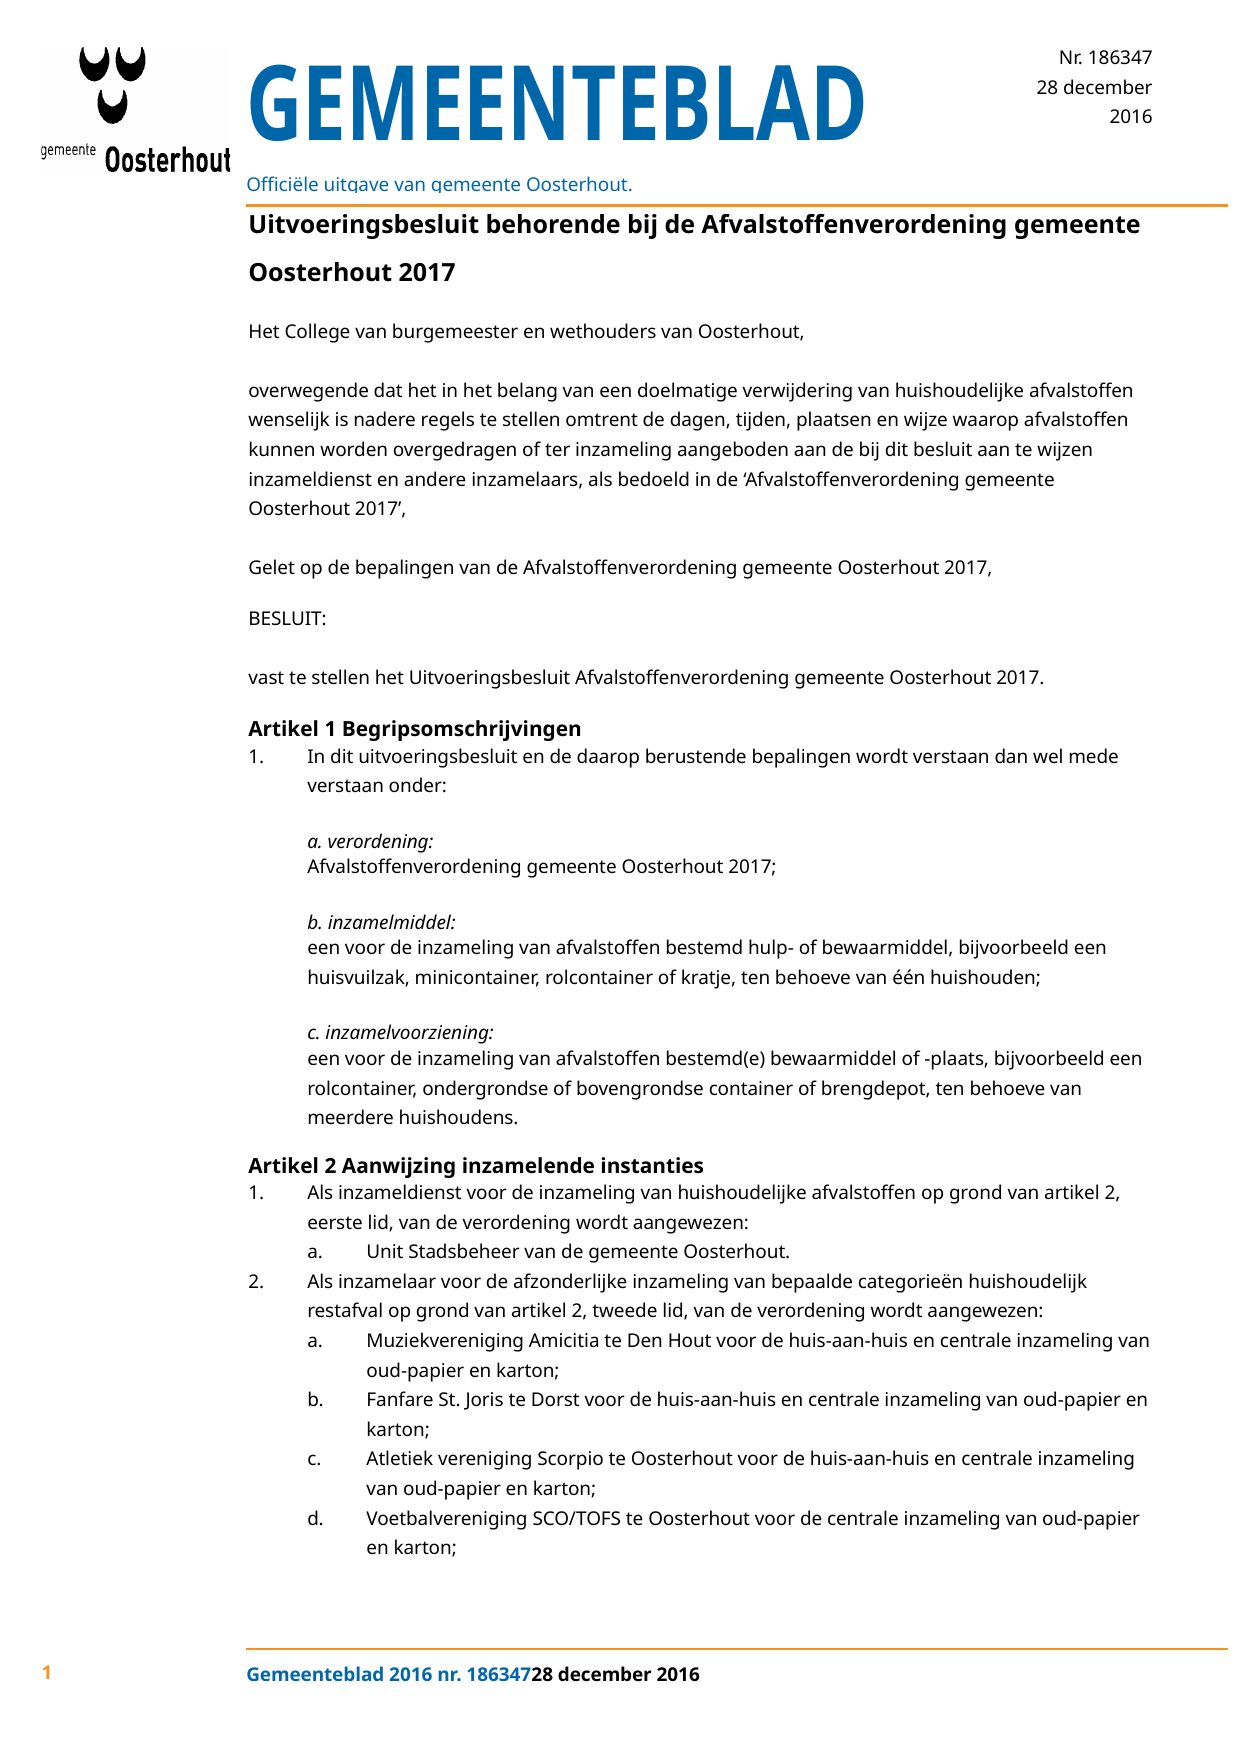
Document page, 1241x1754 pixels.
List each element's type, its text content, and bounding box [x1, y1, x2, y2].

list Als inzameldienst voor de inzameling van huishoudelijke afvalstoffen op grond van artikel 2, eerste lid, van de verordening wordt aangewezen: [248, 1179, 1152, 1235]
text vast te stellen het Uitvoeringsbesluit Afvalstoffenverordening gemeente Oosterhout 2017. [248, 664, 1152, 690]
text Artikel 1 Begripsomschrijvingen [248, 714, 1152, 743]
list Voetbalvereniging SCO/TOFS te Oosterhout voor de centrale inzameling van oud-papier en karton; [307, 1505, 1152, 1560]
list een voor de inzameling van afvalstoffen bestemd hulp- of bewaarmiddel, bijvoorbeeld een huisvuilzak, minicontainer, rolcontainer of kratje, ten behoeve van één huishouden; [307, 934, 1148, 990]
text Artikel 2 Aanwijzing inzamelende instanties [248, 1151, 1152, 1179]
list Atletiek vereniging Scorpio te Oosterhout voor de huis-aan-huis en centrale inzameling van oud-papier en karton; [307, 1446, 1152, 1501]
list b. inzamelmiddel: [307, 909, 1148, 934]
list In dit uitvoeringsbesluit en de daarop berustende bepalingen wordt verstaan dan wel mede verstaan onder: [248, 743, 1152, 798]
list Afvalstoffenverordening gemeente Oosterhout 2017; [307, 853, 1148, 879]
text BESLUIT: [248, 605, 1152, 631]
list een voor de inzameling van afvalstoffen bestemd(e) bewaarmiddel of -plaats, bijvoorbeeld een rolcontainer, ondergrondse of bovengrondse container of brengdepot, ten behoeve van meerdere huishoudens. [307, 1045, 1148, 1130]
list Fanfare St. Joris te Dorst voor de huis-aan-huis en centrale inzameling van oud-papier en karton; [307, 1386, 1152, 1442]
list c. inzamelvoorziening: [307, 1019, 1148, 1045]
text Gelet op de bepalingen van de Afvalstoffenverordening gemeente Oosterhout 2017, [248, 554, 1152, 580]
text Het College van burgemeester en wethouders van Oosterhout, [248, 318, 1152, 344]
list Unit Stadsbeheer van de gemeente Oosterhout. [307, 1238, 1152, 1264]
list a. verordening: [307, 828, 1148, 853]
text Uitvoeringsbesluit behorende bij de Afvalstoffenverordening gemeente Oosterhout 2017 [248, 207, 1152, 288]
list Als inzamelaar voor de afzonderlijke inzameling van bepaalde categorieën huishoudelijk restafval op grond van artikel 2, tweede lid, van de verordening wordt aangewezen: [248, 1268, 1152, 1323]
list Muziekvereniging Amicitia te Den Hout voor de huis-aan-huis en centrale inzameling van oud-papier en karton; [307, 1327, 1152, 1383]
picture [41, 47, 231, 172]
text overwegende dat het in het belang van een doelmatige verwijdering van huishoudelijke afvalstoffen wenselijk is nadere regels te stellen omtrent de dagen, tijden, plaatsen en wijze waarop afvalstoffen kunnen worden overgedragen of ter inzameling aangeboden aan de bij dit besluit aan te wijzen inzameldienst en andere inzamelaars, als bedoeld in de ‘Afvalstoffenverordening gemeente Oosterhout 2017’, [248, 377, 1152, 521]
